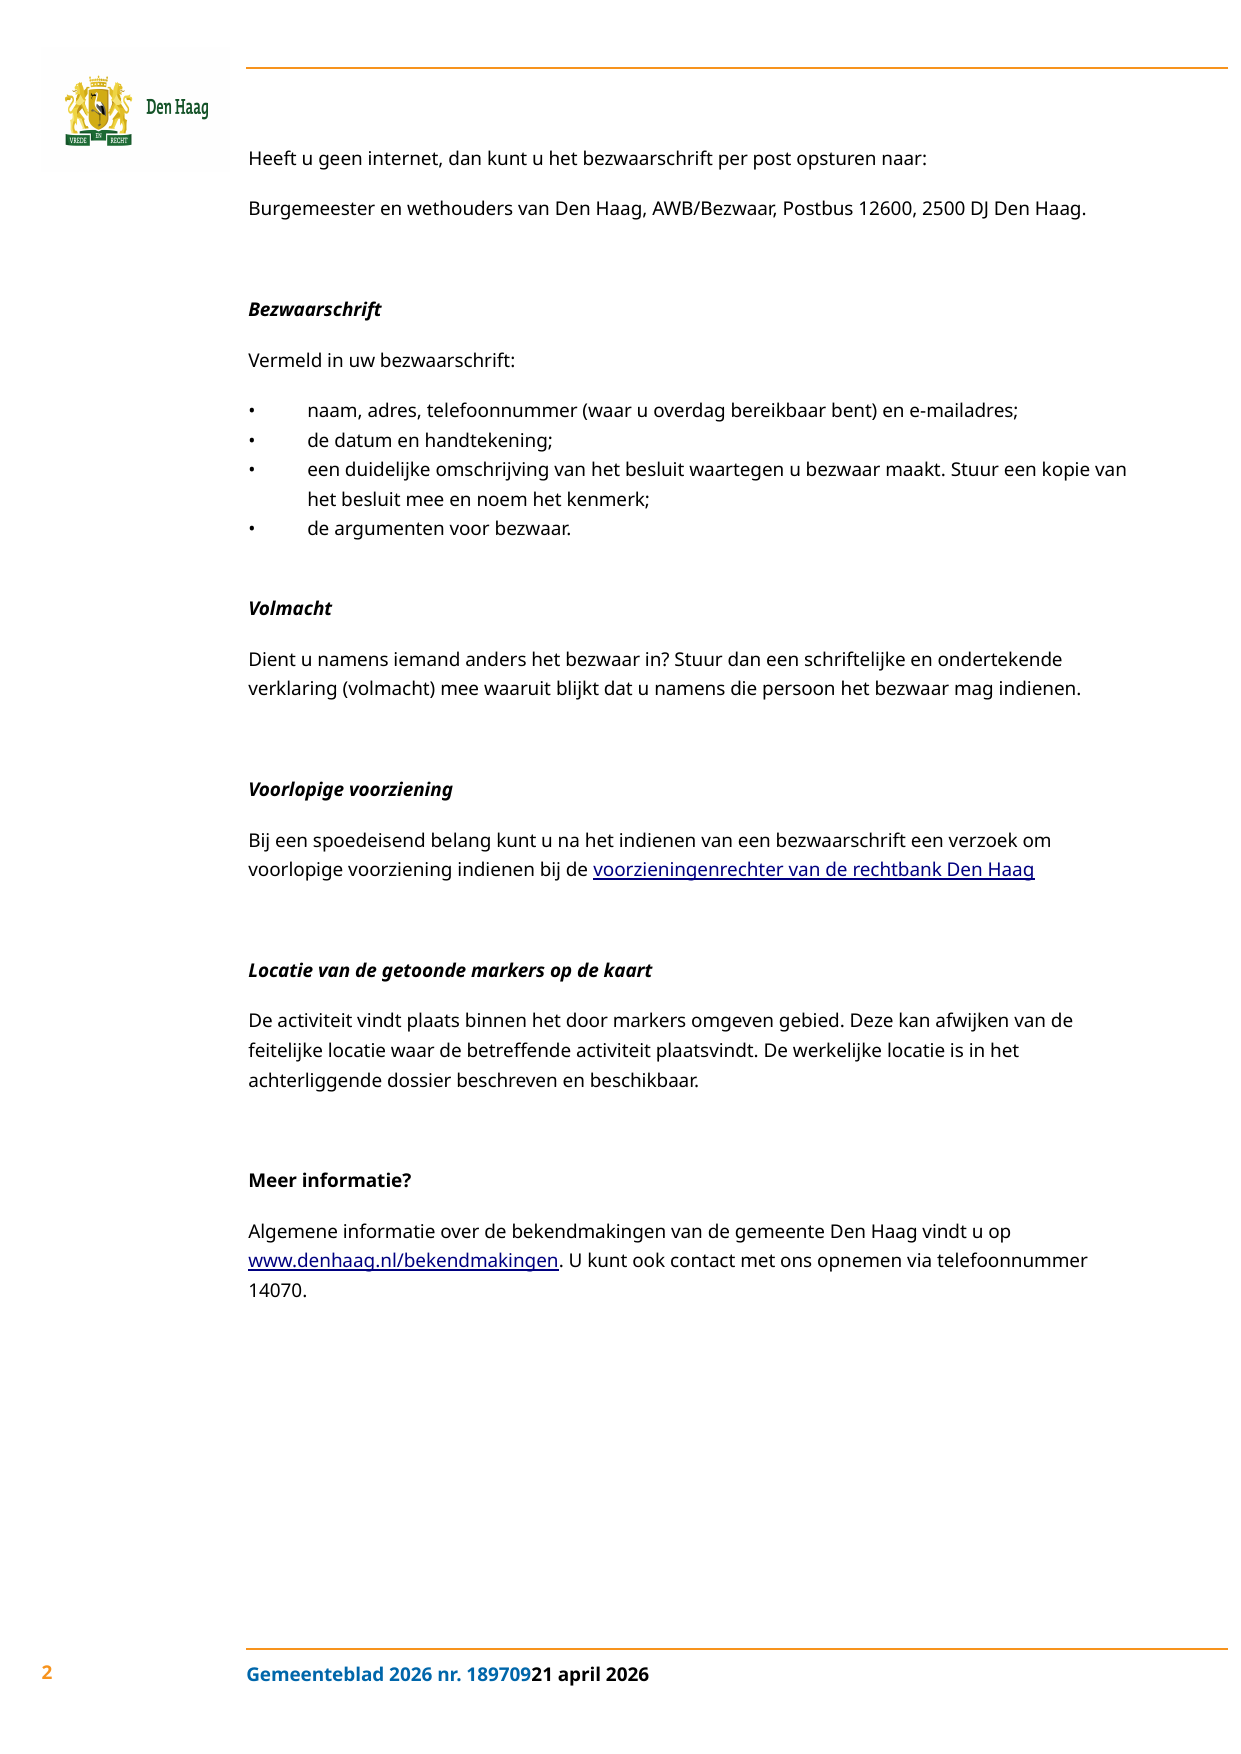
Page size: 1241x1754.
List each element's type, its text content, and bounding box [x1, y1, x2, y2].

text Dient u namens iemand anders het bezwaar in? Stuur dan een schriftelijke en ondertekende verklaring (volmacht) mee waaruit blijkt dat u namens die persoon het bezwaar mag indienen. [248, 646, 1152, 701]
list naam, adres, telefoonnummer (waar u overdag bereikbaar bent) en e-mailadres; [248, 397, 1152, 423]
text Vermeld in uw bezwaarschrift: [248, 347, 1152, 373]
text Meer informatie? [248, 1168, 1152, 1193]
text Burgemeester en wethouders van Den Haag, AWB/Bezwaar, Postbus 12600, 2500 DJ Den Haag. [248, 196, 1152, 221]
text Bezwaarschrift [248, 296, 1152, 322]
list de datum en handtekening; [248, 427, 1152, 453]
text Algemene informatie over de bekendmakingen van de gemeente Den Haag vindt u op www.denhaag.nl/bekendmakingen. U kunt ook contact met ons opnemen via telefoonnummer 14070. [248, 1218, 1152, 1303]
picture [41, 47, 231, 172]
text Voorlopige voorziening [248, 776, 1152, 802]
text Locatie van de getoonde markers op de kaart [248, 957, 1152, 983]
text Volmacht [248, 596, 1152, 621]
list de argumenten voor bezwaar. [248, 516, 1152, 541]
list een duidelijke omschrijving van het besluit waartegen u bezwaar maakt. Stuur een kopie van het besluit mee en noem het kenmerk; [248, 456, 1152, 512]
text De activiteit vindt plaats binnen het door markers omgeven gebied. Deze kan afwijken van de feitelijke locatie waar de betreffende activiteit plaatsvindt. De werkelijke locatie is in het achterliggende dossier beschreven en beschikbaar. [248, 1008, 1152, 1093]
text Heeft u geen internet, dan kunt u het bezwaarschrift per post opsturen naar: [248, 145, 1152, 171]
text Bij een spoedeisend belang kunt u na het indienen van een bezwaarschrift een verzoek om voorlopige voorziening indienen bij de voorzieningenrechter van de rechtbank Den Haag [248, 827, 1152, 882]
